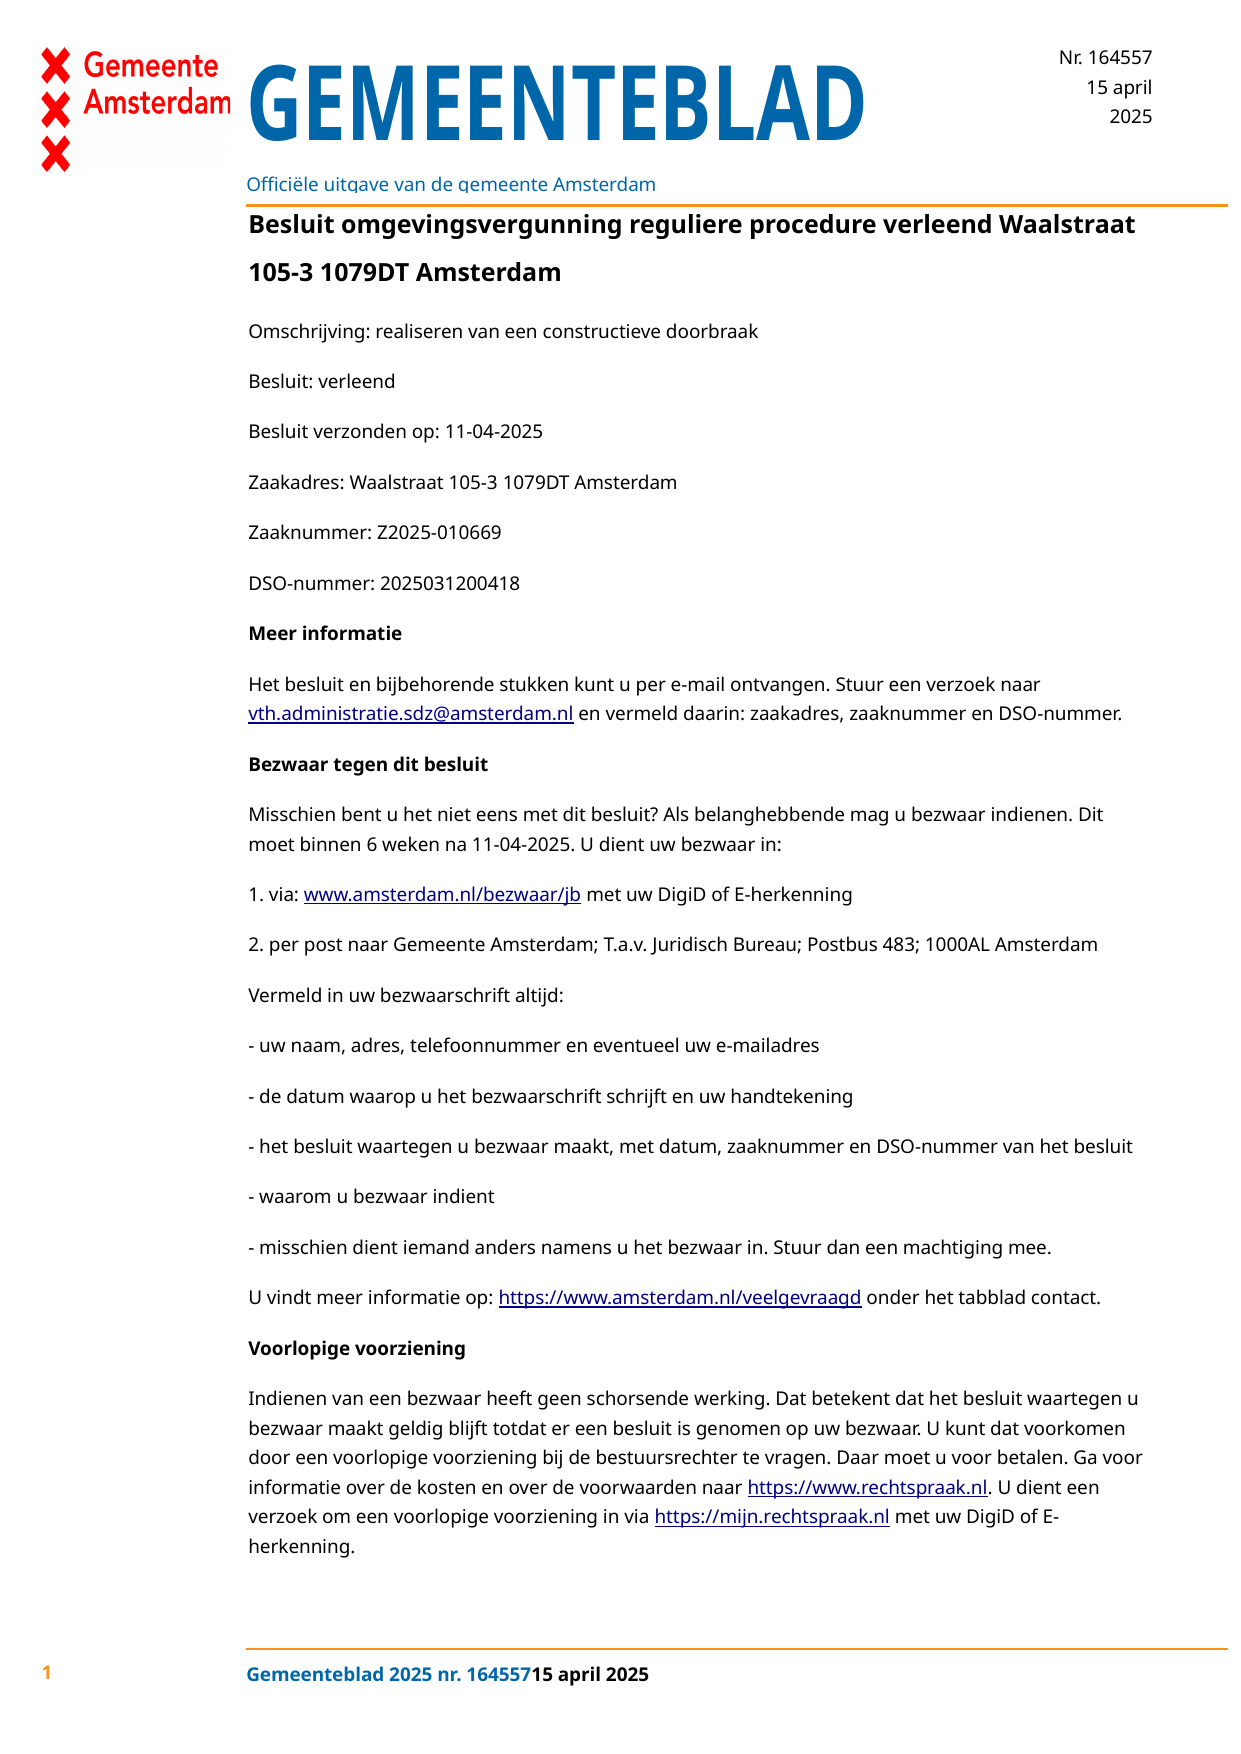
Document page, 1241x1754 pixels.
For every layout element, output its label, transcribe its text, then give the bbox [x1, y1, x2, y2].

text U vindt meer informatie op: https://www.amsterdam.nl/veelgevraagd onder het tabblad contact. [248, 1284, 1152, 1310]
text Meer informatie [248, 620, 1152, 646]
text - het besluit waartegen u bezwaar maakt, met datum, zaaknummer en DSO-nummer van het besluit [248, 1133, 1152, 1159]
text Zaaknummer: Z2025-010669 [248, 519, 1152, 545]
text Zaakadres: Waalstraat 105-3 1079DT Amsterdam [248, 469, 1152, 495]
text Besluit verzonden op: 11-04-2025 [248, 419, 1152, 444]
text Bezwaar tegen dit besluit [248, 751, 1152, 777]
text Het besluit en bijbehorende stukken kunt u per e-mail ontvangen. Stuur een verzoek naar vth.administratie.sdz@amsterdam.nl en vermeld daarin: zaakadres, zaaknummer en DSO-nummer. [248, 671, 1152, 726]
text Besluit omgevingsvergunning reguliere procedure verleend Waalstraat 105-3 1079DT Amsterdam [248, 207, 1152, 288]
picture [41, 47, 231, 172]
text 2. per post naar Gemeente Amsterdam; T.a.v. Juridisch Bureau; Postbus 483; 1000AL Amsterdam [248, 932, 1152, 957]
text Omschrijving: realiseren van een constructieve doorbraak [248, 318, 1152, 344]
text Misschien bent u het niet eens met dit besluit? Als belanghebbende mag u bezwaar indienen. Dit moet binnen 6 weken na 11-04-2025. U dient uw bezwaar in: [248, 801, 1152, 857]
text - misschien dient iemand anders namens u het bezwaar in. Stuur dan een machtiging mee. [248, 1234, 1152, 1260]
text - de datum waarop u het bezwaarschrift schrijft en uw handtekening [248, 1083, 1152, 1109]
text Voorlopige voorziening [248, 1335, 1152, 1361]
text - uw naam, adres, telefoonnummer en eventueel uw e-mailadres [248, 1032, 1152, 1058]
text Vermeld in uw bezwaarschrift altijd: [248, 982, 1152, 1008]
text Besluit: verleend [248, 368, 1152, 394]
text 1. via: www.amsterdam.nl/bezwaar/jb met uw DigiD of E-herkenning [248, 881, 1152, 907]
text Indienen van een bezwaar heeft geen schorsende werking. Dat betekent dat het besluit waartegen u bezwaar maakt geldig blijft totdat er een besluit is genomen op uw bezwaar. U kunt dat voorkomen door een voorlopige voorziening bij de bestuursrechter te vragen. Daar moet u voor betalen. Ga voor informatie over de kosten en over de voorwaarden naar https://www.rechtspraak.nl. U dient een verzoek om een voorlopige voorziening in via https://mijn.rechtspraak.nl met uw DigiD of E-herkenning. [248, 1385, 1152, 1559]
text DSO-nummer: 2025031200418 [248, 570, 1152, 596]
text - waarom u bezwaar indient [248, 1184, 1152, 1209]
